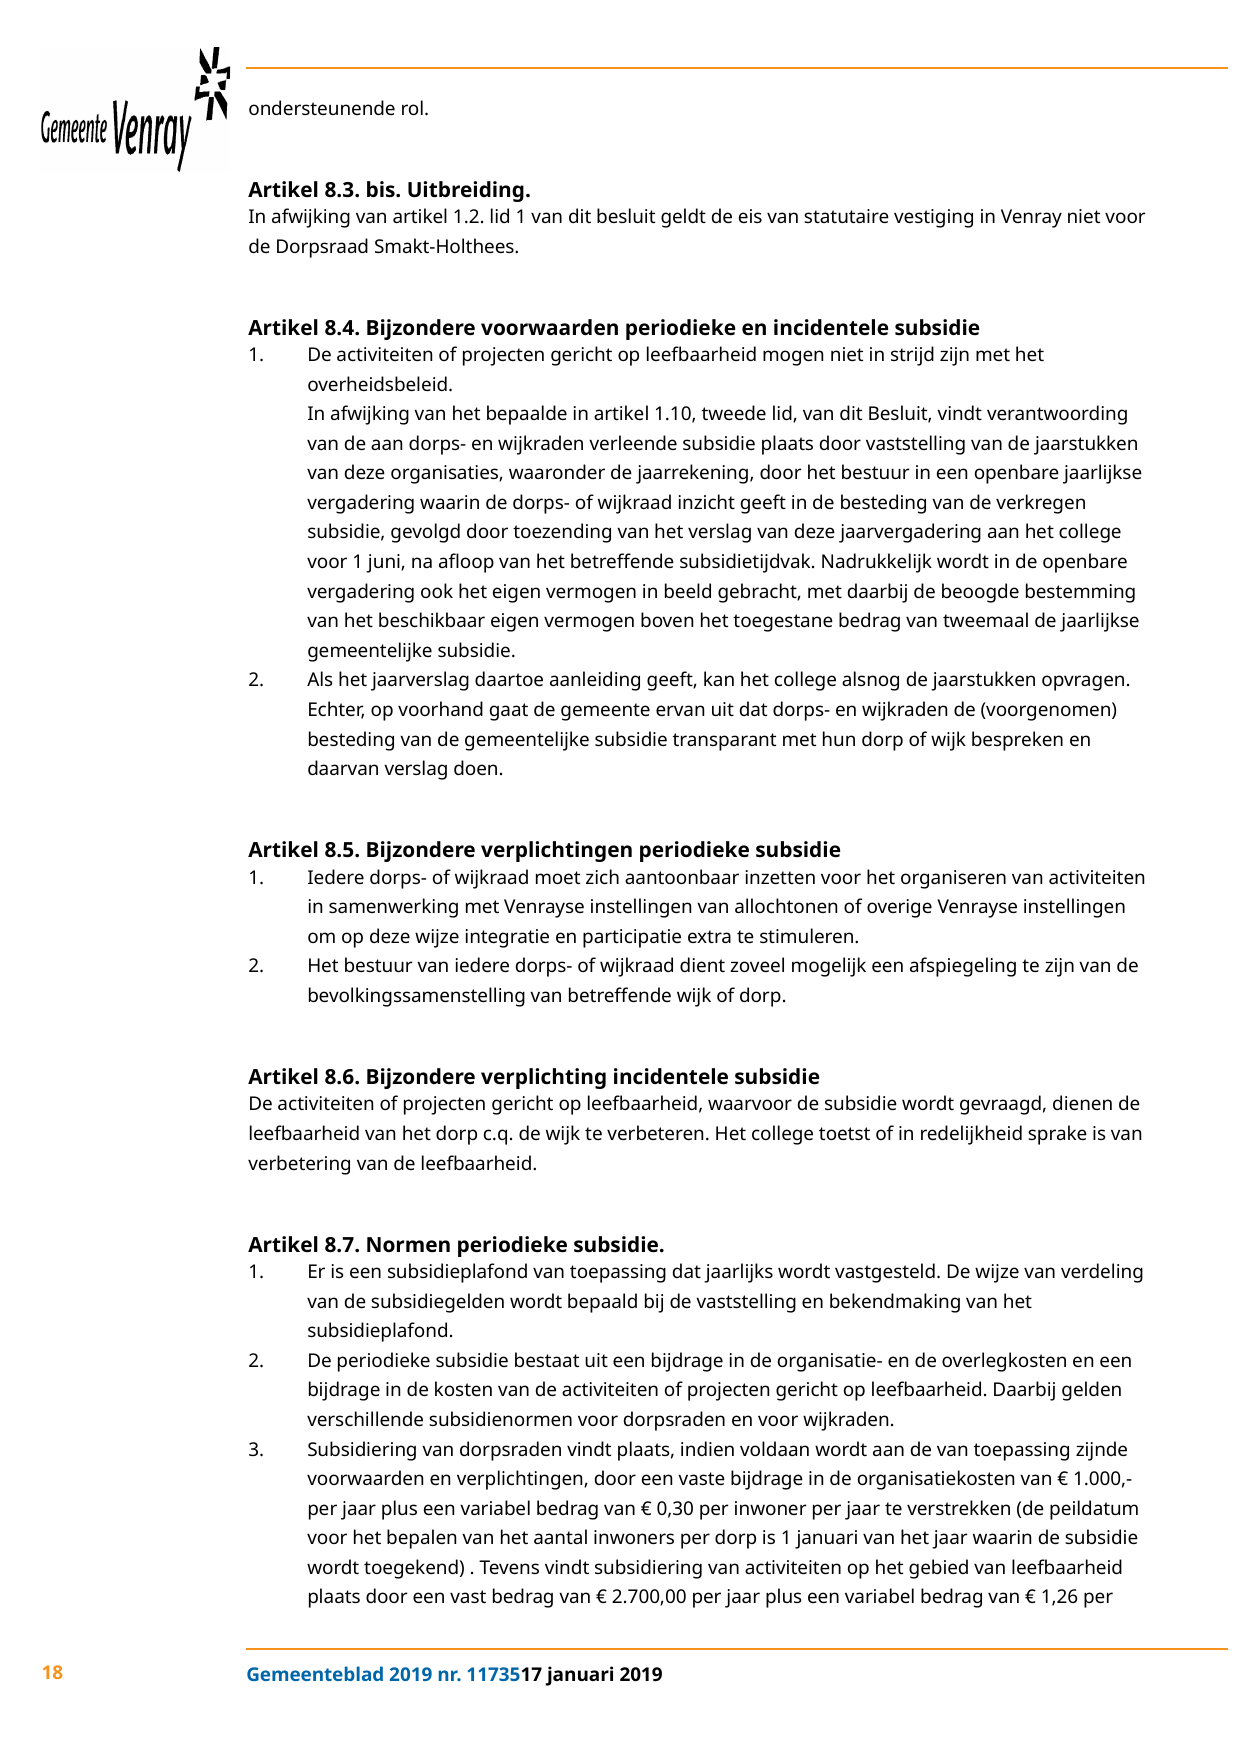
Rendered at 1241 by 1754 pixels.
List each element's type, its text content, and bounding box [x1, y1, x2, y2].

list Er is een subsidieplafond van toepassing dat jaarlijks wordt vastgesteld. De wijze van verdeling van de subsidiegelden wordt bepaald bij de vaststelling en bekendmaking van het subsidieplafond. [248, 1258, 1152, 1343]
text Artikel 8.3. bis. Uitbreiding. [248, 175, 1152, 203]
list Subsidiering van dorpsraden vindt plaats, indien voldaan wordt aan de van toepassing zijnde voorwaarden en verplichtingen, door een vaste bijdrage in de organisatiekosten van € 1.000,-per jaar plus een variabel bedrag van € 0,30 per inwoner per jaar te verstrekken (de peildatum voor het bepalen van het aantal inwoners per dorp is 1 januari van het jaar waarin de subsidie wordt toegekend) . Tevens vindt subsidiering van activiteiten op het gebied van leefbaarheid plaats door een vast bedrag van € 2.700,00 per jaar plus een variabel bedrag van € 1,26 per [248, 1436, 1152, 1609]
text De activiteiten of projecten gericht op leefbaarheid, waarvoor de subsidie wordt gevraagd, dienen de leefbaarheid van het dorp c.q. de wijk te verbeteren. Het college toetst of in redelijkheid sprake is van verbetering van de leefbaarheid. [248, 1091, 1152, 1176]
list Iedere dorps- of wijkraad moet zich aantoonbaar inzetten voor het organiseren van activiteiten in samenwerking met Venrayse instellingen van allochtonen of overige Venrayse instellingen om op deze wijze integratie en participatie extra te stimuleren. [248, 864, 1152, 949]
list De periodieke subsidie bestaat uit een bijdrage in de organisatie- en de overlegkosten en een bijdrage in de kosten van de activiteiten of projecten gericht op leefbaarheid. Daarbij gelden verschillende subsidienormen voor dorpsraden en voor wijkraden. [248, 1347, 1152, 1432]
text Artikel 8.7. Normen periodieke subsidie. [248, 1230, 1152, 1258]
text Artikel 8.6. Bijzondere verplichting incidentele subsidie [248, 1062, 1152, 1091]
text Artikel 8.5. Bijzondere verplichtingen periodieke subsidie [248, 835, 1152, 864]
text Artikel 8.4. Bijzondere voorwaarden periodieke en incidentele subsidie [248, 313, 1152, 341]
text In afwijking van artikel 1.2. lid 1 van dit besluit geldt de eis van statutaire vestiging in Venray niet voor de Dorpsraad Smakt-Holthees. [248, 203, 1152, 258]
list Als het jaarverslag daartoe aanleiding geeft, kan het college alsnog de jaarstukken opvragen. Echter, op voorhand gaat de gemeente ervan uit dat dorps- en wijkraden de (voorgenomen) besteding van de gemeentelijke subsidie transparant met hun dorp of wijk bespreken en daarvan verslag doen. [248, 667, 1152, 781]
list Het bestuur van iedere dorps- of wijkraad dient zoveel mogelijk een afspiegeling te zijn van de bevolkingssamenstelling van betreffende wijk of dorp. [248, 953, 1152, 1008]
text ondersteunende rol. [248, 95, 1152, 121]
list De activiteiten of projecten gericht op leefbaarheid mogen niet in strijd zijn met het overheidsbeleid. [248, 341, 1152, 397]
list In afwijking van het bepaalde in artikel 1.10, tweede lid, van dit Besluit, vindt verantwoording van de aan dorps- en wijkraden verleende subsidie plaats door vaststelling van de jaarstukken van deze organisaties, waaronder de jaarrekening, door het bestuur in een openbare jaarlijkse vergadering waarin de dorps- of wijkraad inzicht geeft in de besteding van de verkregen subsidie, gevolgd door toezending van het verslag van deze jaarvergadering aan het college voor 1 juni, na afloop van het betreffende subsidietijdvak. Nadrukkelijk wordt in de openbare vergadering ook het eigen vermogen in beeld gebracht, met daarbij de beoogde bestemming van het beschikbaar eigen vermogen boven het toegestane bedrag van tweemaal de jaarlijkse gemeentelijke subsidie. [248, 400, 1152, 663]
picture [41, 47, 231, 172]
